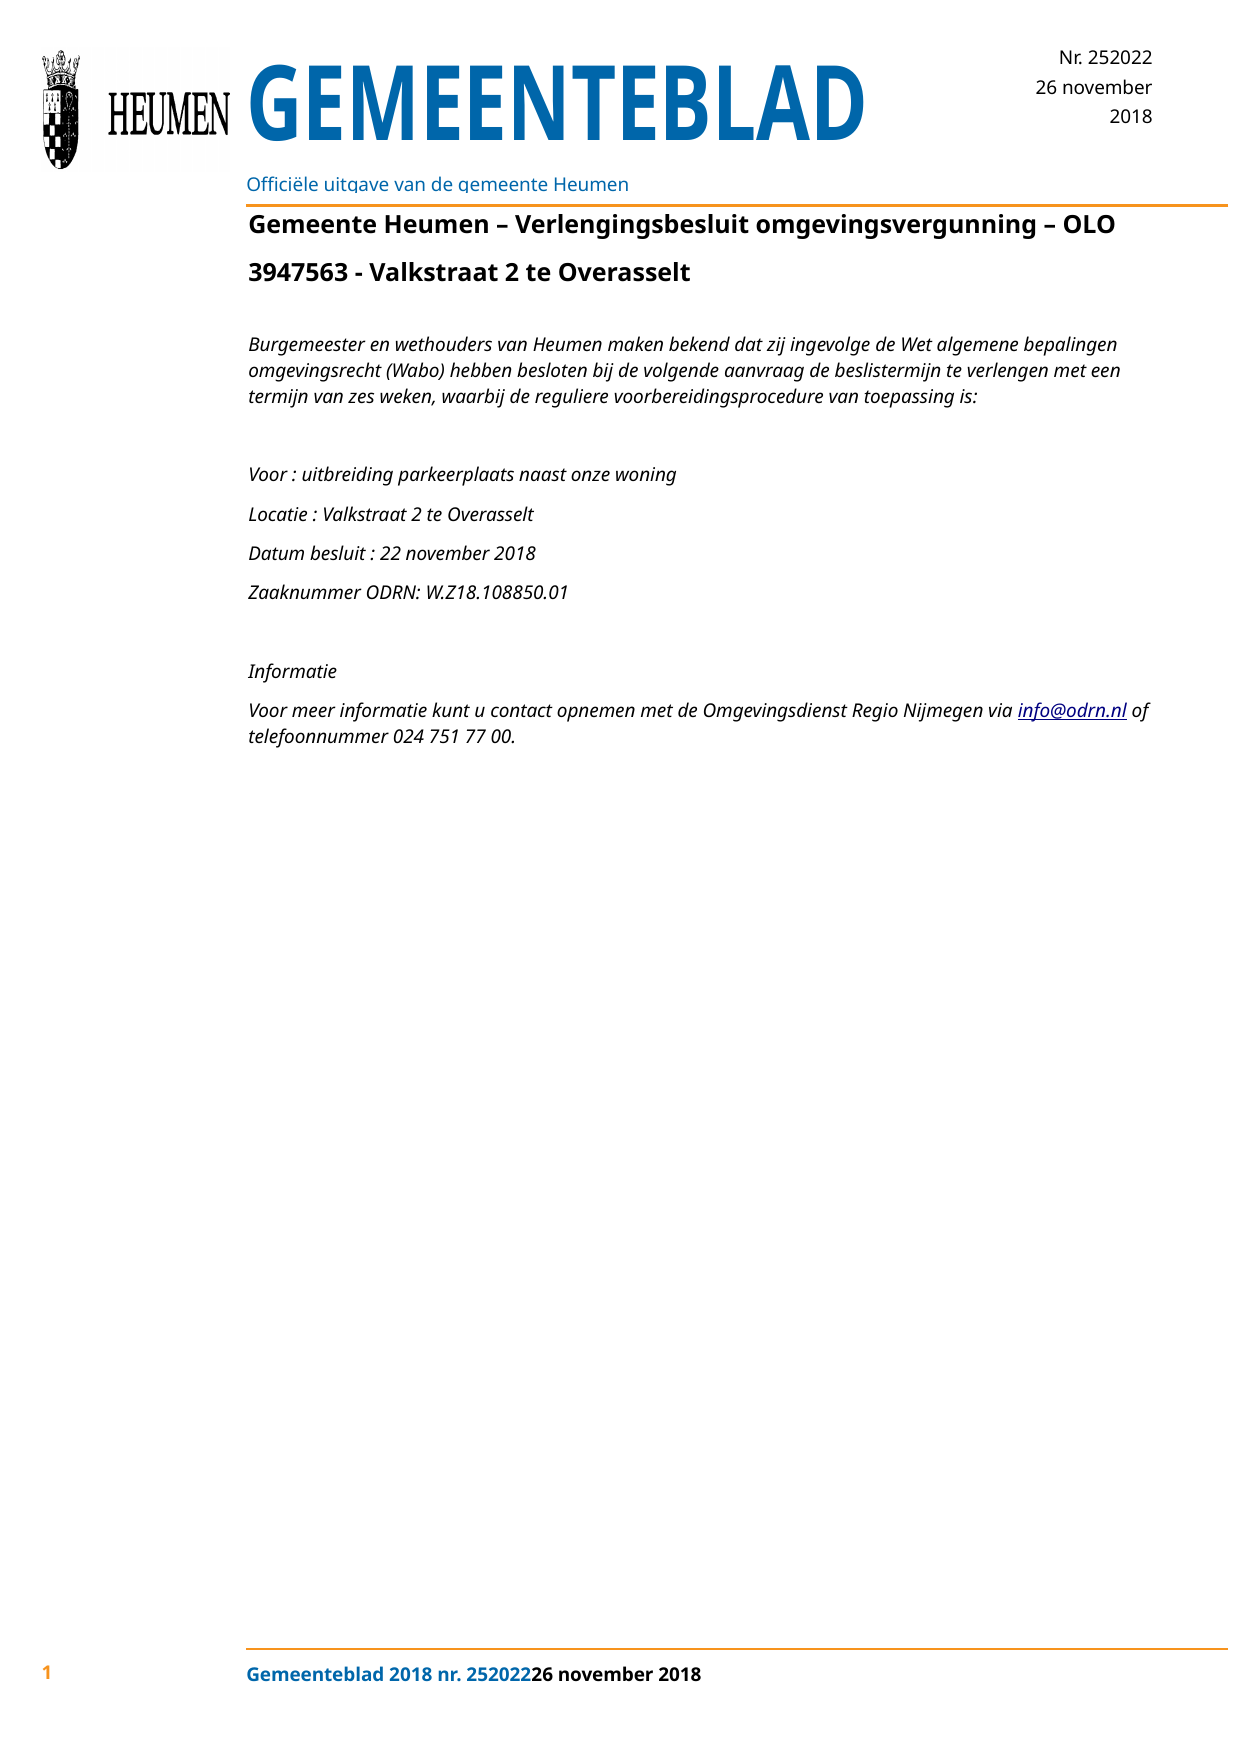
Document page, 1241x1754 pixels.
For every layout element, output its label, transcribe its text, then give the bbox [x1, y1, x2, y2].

text Informatie [248, 658, 1152, 683]
text Gemeente Heumen – Verlengingsbesluit omgevingsvergunning – OLO 3947563 - Valkstraat 2 te Overasselt [248, 207, 1152, 288]
text Datum besluit : 22 november 2018 [248, 540, 1152, 566]
text Voor : uitbreiding parkeerplaats naast onze woning [248, 461, 1152, 487]
text Voor meer informatie kunt u contact opnemen met de Omgevingsdienst Regio Nijmegen via info@odrn.nl of telefoonnummer 024 751 77 00. [248, 697, 1152, 748]
text Burgemeester en wethouders van Heumen maken bekend dat zij ingevolge de Wet algemene bepalingen omgevingsrecht (Wabo) hebben besloten bij de volgende aanvraag de beslistermijn te verlengen met een termijn van zes weken, waarbij de reguliere voorbereidingsprocedure van toepassing is: [248, 331, 1152, 409]
text Locatie : Valkstraat 2 te Overasselt [248, 501, 1152, 526]
picture [41, 47, 231, 172]
text Zaaknummer ODRN: W.Z18.108850.01 [248, 579, 1152, 605]
